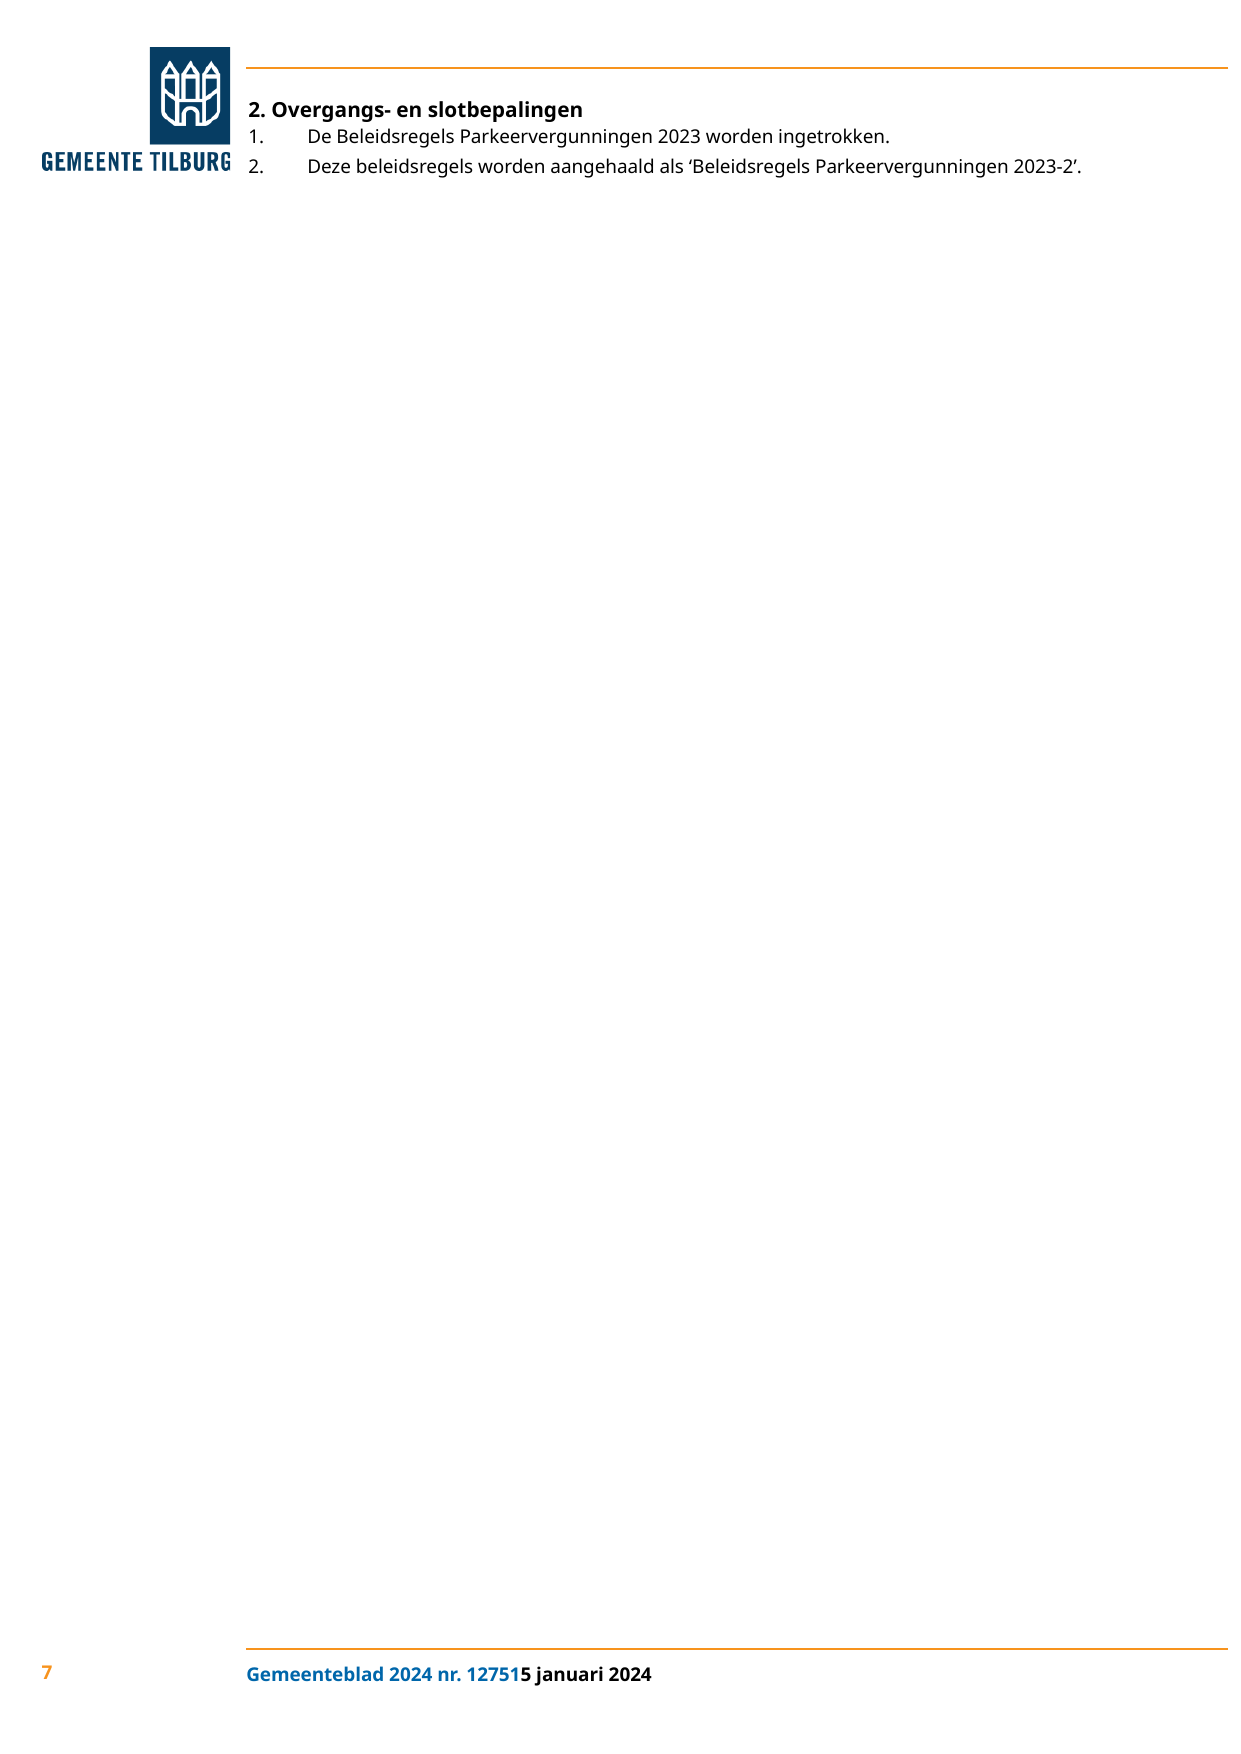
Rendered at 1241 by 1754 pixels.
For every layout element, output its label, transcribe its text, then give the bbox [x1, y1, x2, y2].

picture [41, 47, 231, 172]
text 2. Overgangs- en slotbepalingen [248, 95, 1152, 123]
list Deze beleidsregels worden aangehaald als ‘Beleidsregels Parkeervergunningen 2023-2’. [248, 153, 1152, 178]
list De Beleidsregels Parkeervergunningen 2023 worden ingetrokken. [248, 123, 1152, 149]
